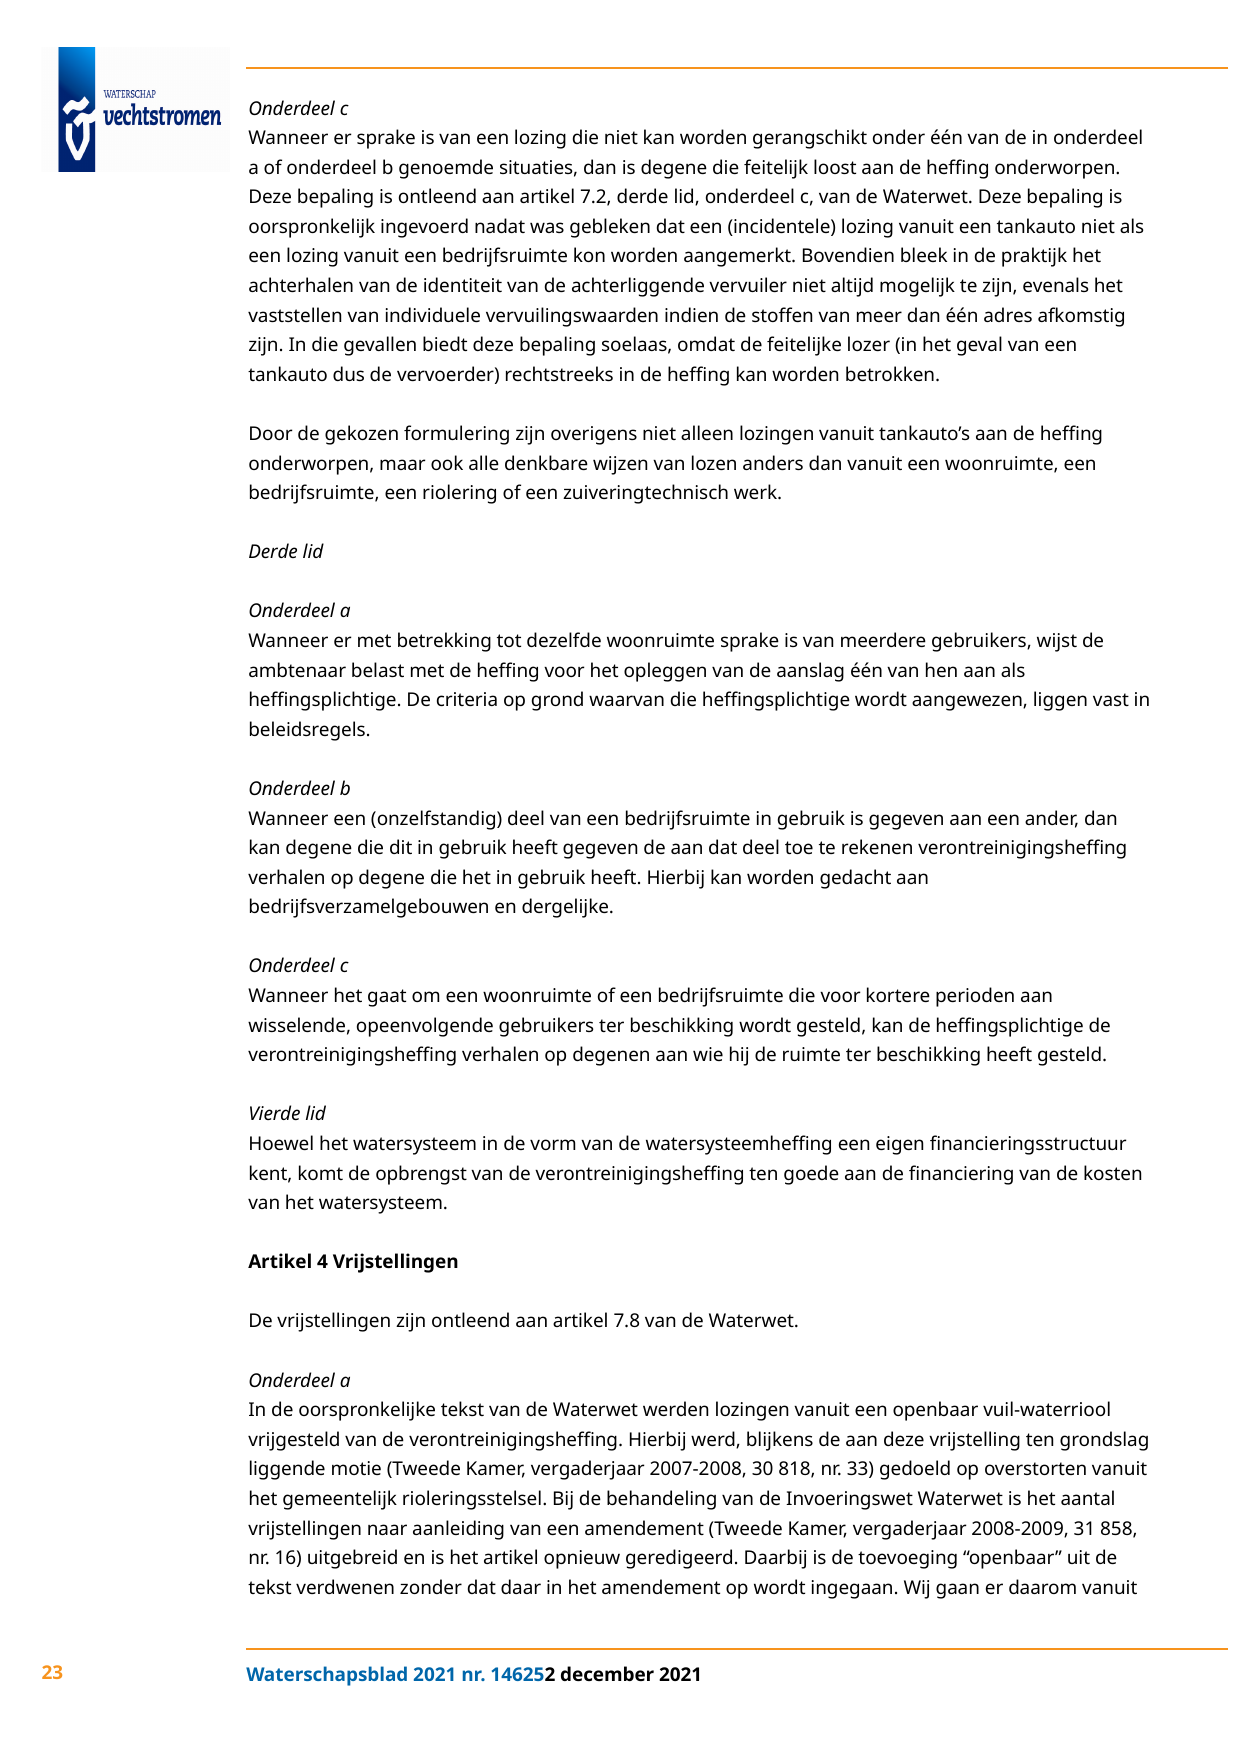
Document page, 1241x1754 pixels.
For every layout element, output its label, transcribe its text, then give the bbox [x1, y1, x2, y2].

text Wanneer er met betrekking tot dezelfde woonruimte sprake is van meerdere gebruikers, wijst de ambtenaar belast met de heffing voor het opleggen van de aanslag één van hen aan als heffingsplichtige. De criteria op grond waarvan die heffingsplichtige wordt aangewezen, liggen vast in beleidsregels. [248, 627, 1152, 742]
text Deze bepaling is ontleend aan artikel 7.2, derde lid, onderdeel c, van de Waterwet. Deze bepaling is oorspronkelijk ingevoerd nadat was gebleken dat een (incidentele) lozing vanuit een tankauto niet als een lozing vanuit een bedrijfsruimte kon worden aangemerkt. Bovendien bleek in de praktijk het achterhalen van de identiteit van de achterliggende vervuiler niet altijd mogelijk te zijn, evenals het vaststellen van individuele vervuilingswaarden indien de stoffen van meer dan één adres afkomstig zijn. In die gevallen biedt deze bepaling soelaas, omdat de feitelijke lozer (in het geval van een tankauto dus de vervoerder) rechtstreeks in de heffing kan worden betrokken. [248, 183, 1152, 387]
text Wanneer het gaat om een woonruimte of een bedrijfsruimte die voor kortere perioden aan wisselende, opeenvolgende gebruikers ter beschikking wordt gesteld, kan de heffingsplichtige de verontreinigingsheffing verhalen op degenen aan wie hij de ruimte ter beschikking heeft gesteld. [248, 982, 1152, 1067]
text Wanneer er sprake is van een lozing die niet kan worden gerangschikt onder één van de in onderdeel a of onderdeel b genoemde situaties, dan is degene die feitelijk loost aan de heffing onderworpen. [248, 124, 1152, 180]
text Hoewel het watersysteem in de vorm van de watersysteemheffing een eigen financieringsstructuur kent, komt de opbrengst van de verontreinigingsheffing ten goede aan de financiering van de kosten van het watersysteem. [248, 1130, 1152, 1215]
text Onderdeel c [248, 953, 1152, 978]
text Vierde lid [248, 1101, 1152, 1126]
text Onderdeel b [248, 775, 1152, 801]
text Derde lid [248, 538, 1152, 564]
text Door de gekozen formulering zijn overigens niet alleen lozingen vanuit tankauto’s aan de heffing onderworpen, maar ook alle denkbare wijzen van lozen anders dan vanuit een woonruimte, een bedrijfsruimte, een riolering of een zuiveringtechnisch werk. [248, 420, 1152, 505]
picture [41, 47, 231, 172]
text Wanneer een (onzelfstandig) deel van een bedrijfsruimte in gebruik is gegeven aan een ander, dan kan degene die dit in gebruik heeft gegeven de aan dat deel toe te rekenen verontreinigingsheffing verhalen op degene die het in gebruik heeft. Hierbij kan worden gedacht aan bedrijfsverzamelgebouwen en dergelijke. [248, 805, 1152, 919]
text Artikel 4 Vrijstellingen [248, 1248, 1152, 1274]
text De vrijstellingen zijn ontleend aan artikel 7.8 van de Waterwet. [248, 1308, 1152, 1333]
text Onderdeel a [248, 1367, 1152, 1393]
text In de oorspronkelijke tekst van de Waterwet werden lozingen vanuit een openbaar vuil-waterriool vrijgesteld van de verontreinigingsheffing. Hierbij werd, blijkens de aan deze vrijstelling ten grondslag liggende motie (Tweede Kamer, vergaderjaar 2007-2008, 30 818, nr. 33) gedoeld op overstorten vanuit het gemeentelijk rioleringsstelsel. Bij de behandeling van de Invoeringswet Waterwet is het aantal vrijstellingen naar aanleiding van een amendement (Tweede Kamer, vergaderjaar 2008-2009, 31 858, nr. 16) uitgebreid en is het artikel opnieuw geredigeerd. Daarbij is de toevoeging “openbaar” uit de tekst verdwenen zonder dat daar in het amendement op wordt ingegaan. Wij gaan er daarom vanuit [248, 1396, 1152, 1600]
text Onderdeel a [248, 598, 1152, 623]
text Onderdeel c [248, 95, 1152, 121]
